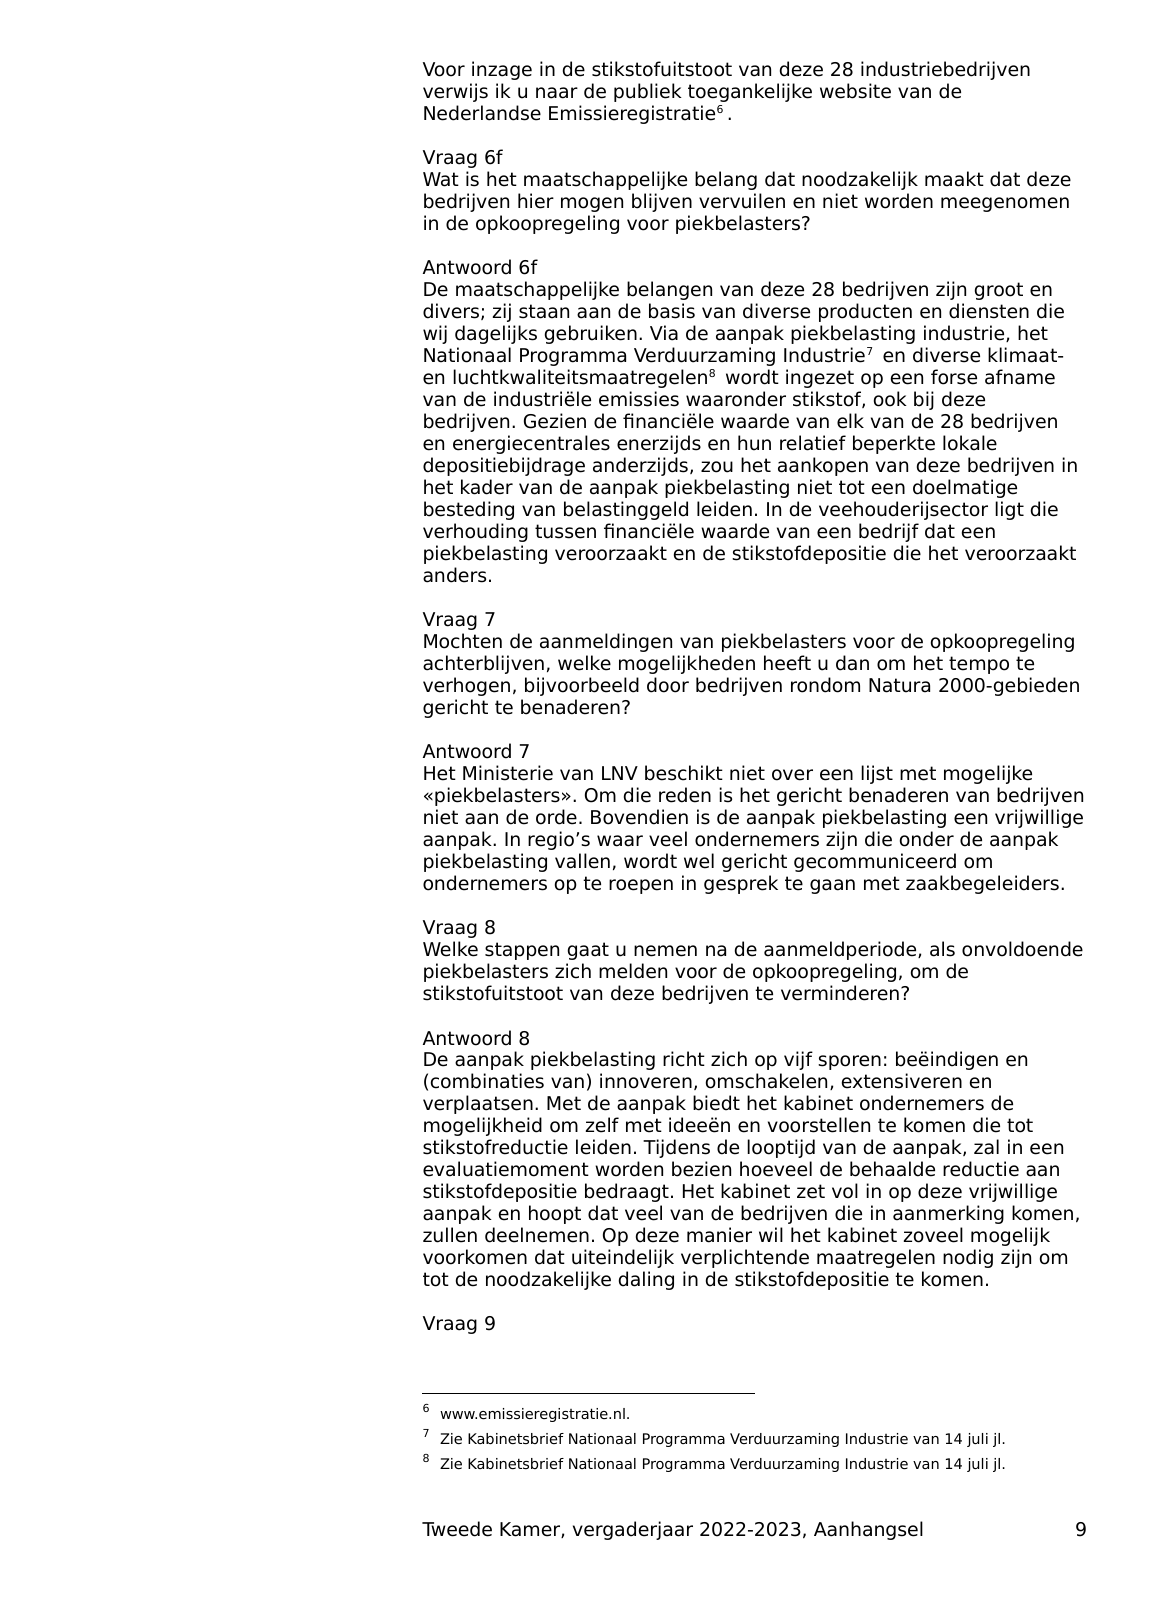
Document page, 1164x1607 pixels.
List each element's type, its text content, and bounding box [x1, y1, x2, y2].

text Wat is het maatschappelijke belang dat noodzakelijk maakt dat deze bedrijven hier mogen blijven vervuilen en niet worden meegenomen in de opkoopregeling voor piekbelasters? [422, 169, 1087, 235]
text De aanpak piekbelasting richt zich op vijf sporen: beëindigen en (combinaties van) innoveren, omschakelen, extensiveren en verplaatsen. Met de aanpak biedt het kabinet ondernemers de mogelijkheid om zelf met ideeën en voorstellen te komen die tot stikstofreductie leiden. Tijdens de looptijd van de aanpak, zal in een evaluatiemoment worden bezien hoeveel de behaalde reductie aan stikstofdepositie bedraagt. Het kabinet zet vol in op deze vrijwillige aanpak en hoopt dat veel van de bedrijven die in aanmerking komen, zullen deelnemen. Op deze manier wil het kabinet zoveel mogelijk voorkomen dat uiteindelijk verplichtende maatregelen nodig zijn om tot de noodzakelijke daling in de stikstofdepositie te komen. [422, 1049, 1087, 1291]
text Vraag 6f [422, 147, 1087, 169]
text Vraag 8 [422, 917, 1087, 939]
text Zie Kabinetsbrief Nationaal Programma Verduurzaming Industrie van 14 juli jl. [422, 1452, 1087, 1474]
text Voor inzage in de stikstofuitstoot van deze 28 industriebedrijven verwijs ik u naar de publiek toegankelijke website van de Nederlandse Emissieregistratie. [422, 59, 1087, 125]
text Antwoord 8 [422, 1027, 1087, 1049]
text Mochten de aanmeldingen van piekbelasters voor de opkoopregeling achterblijven, welke mogelijkheden heeft u dan om het tempo te verhogen, bijvoorbeeld door bedrijven rondom Natura 2000-gebieden gericht te benaderen? [422, 631, 1087, 719]
text Vraag 7 [422, 609, 1087, 631]
text Antwoord 6f [422, 257, 1087, 279]
text Het Ministerie van LNV beschikt niet over een lijst met mogelijke «piekbelasters». Om die reden is het gericht benaderen van bedrijven niet aan de orde. Bovendien is de aanpak piekbelasting een vrijwillige aanpak. In regio’s waar veel ondernemers zijn die onder de aanpak piekbelasting vallen, wordt wel gericht gecommuniceerd om ondernemers op te roepen in gesprek te gaan met zaakbegeleiders. [422, 763, 1087, 895]
text www.emissieregistratie.nl. [422, 1402, 1087, 1424]
text Zie Kabinetsbrief Nationaal Programma Verduurzaming Industrie van 14 juli jl. [422, 1427, 1087, 1449]
text Vraag 9 [422, 1313, 1087, 1335]
text Welke stappen gaat u nemen na de aanmeldperiode, als onvoldoende piekbelasters zich melden voor de opkoopregeling, om de stikstofuitstoot van deze bedrijven te verminderen? [422, 939, 1087, 1005]
text De maatschappelijke belangen van deze 28 bedrijven zijn groot en divers; zij staan aan de basis van diverse producten en diensten die wij dagelijks gebruiken. Via de aanpak piekbelasting industrie, het Nationaal Programma Verduurzaming Industrie en diverse klimaat- en luchtkwaliteitsmaatregelen wordt ingezet op een forse afname van de industriële emissies waaronder stikstof, ook bij deze bedrijven. Gezien de financiële waarde van elk van de 28 bedrijven en energiecentrales enerzijds en hun relatief beperkte lokale depositiebijdrage anderzijds, zou het aankopen van deze bedrijven in het kader van de aanpak piekbelasting niet tot een doelmatige besteding van belastinggeld leiden. In de veehouderijsector ligt die verhouding tussen financiële waarde van een bedrijf dat een piekbelasting veroorzaakt en de stikstofdepositie die het veroorzaakt anders. [422, 279, 1087, 587]
text Antwoord 7 [422, 741, 1087, 763]
